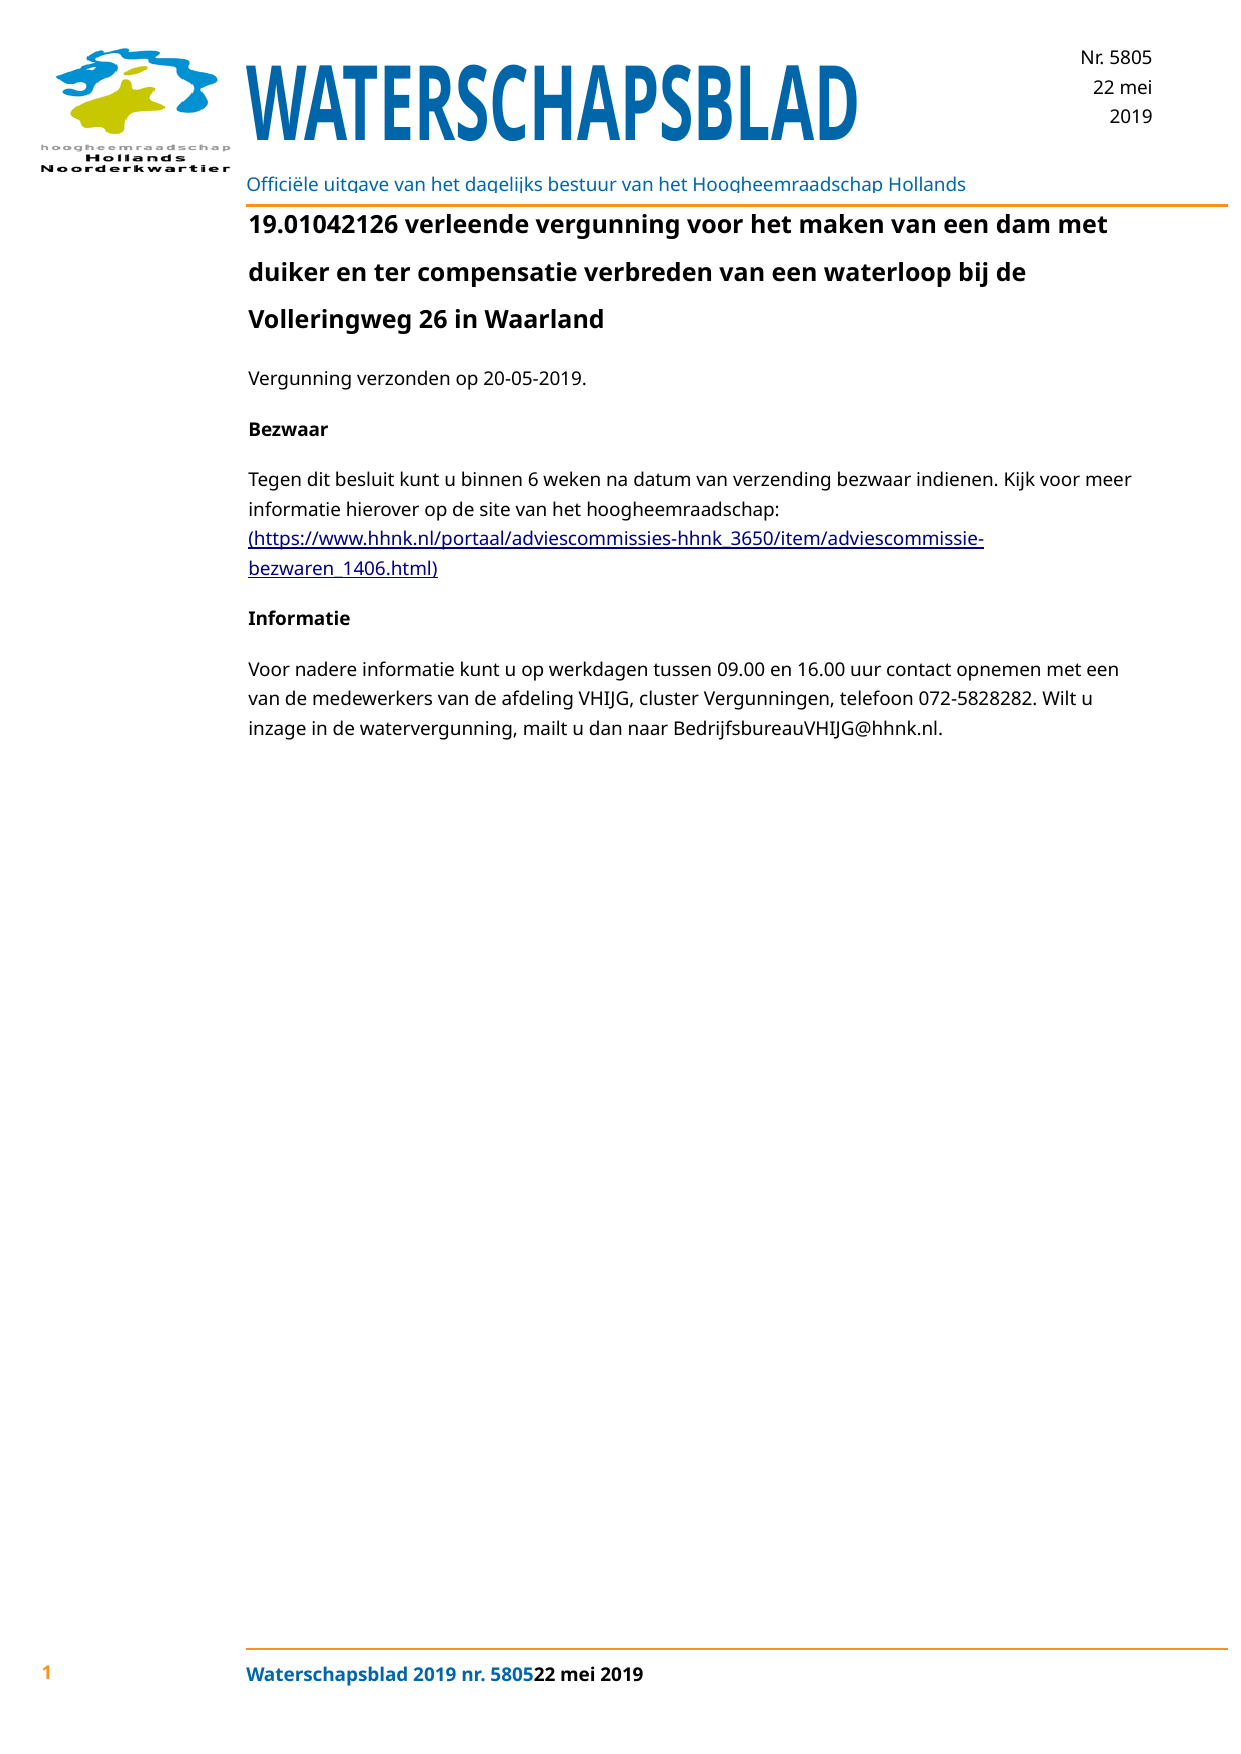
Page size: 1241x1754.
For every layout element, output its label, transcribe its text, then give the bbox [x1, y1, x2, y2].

text Bezwaar [248, 416, 1152, 442]
text 19.01042126 verleende vergunning voor het maken van een dam met duiker en ter compensatie verbreden van een waterloop bij de Volleringweg 26 in Waarland [248, 207, 1152, 336]
text Tegen dit besluit kunt u binnen 6 weken na datum van verzending bezwaar indienen. Kijk voor meer informatie hierover op de site van het hoogheemraadschap: (https://www.hhnk.nl/portaal/adviescommissies-hhnk_3650/item/adviescommissie-bezwaren_1406.html) [248, 466, 1152, 581]
text Voor nadere informatie kunt u op werkdagen tussen 09.00 en 16.00 uur contact opnemen met een van de medewerkers van de afdeling VHIJG, cluster Vergunningen, telefoon 072-5828282. Wilt u inzage in de watervergunning, mailt u dan naar BedrijfsbureauVHIJG@hhnk.nl. [248, 656, 1152, 741]
text Informatie [248, 606, 1152, 631]
picture [41, 47, 231, 172]
text Vergunning verzonden op 20-05-2019. [248, 366, 1152, 391]
